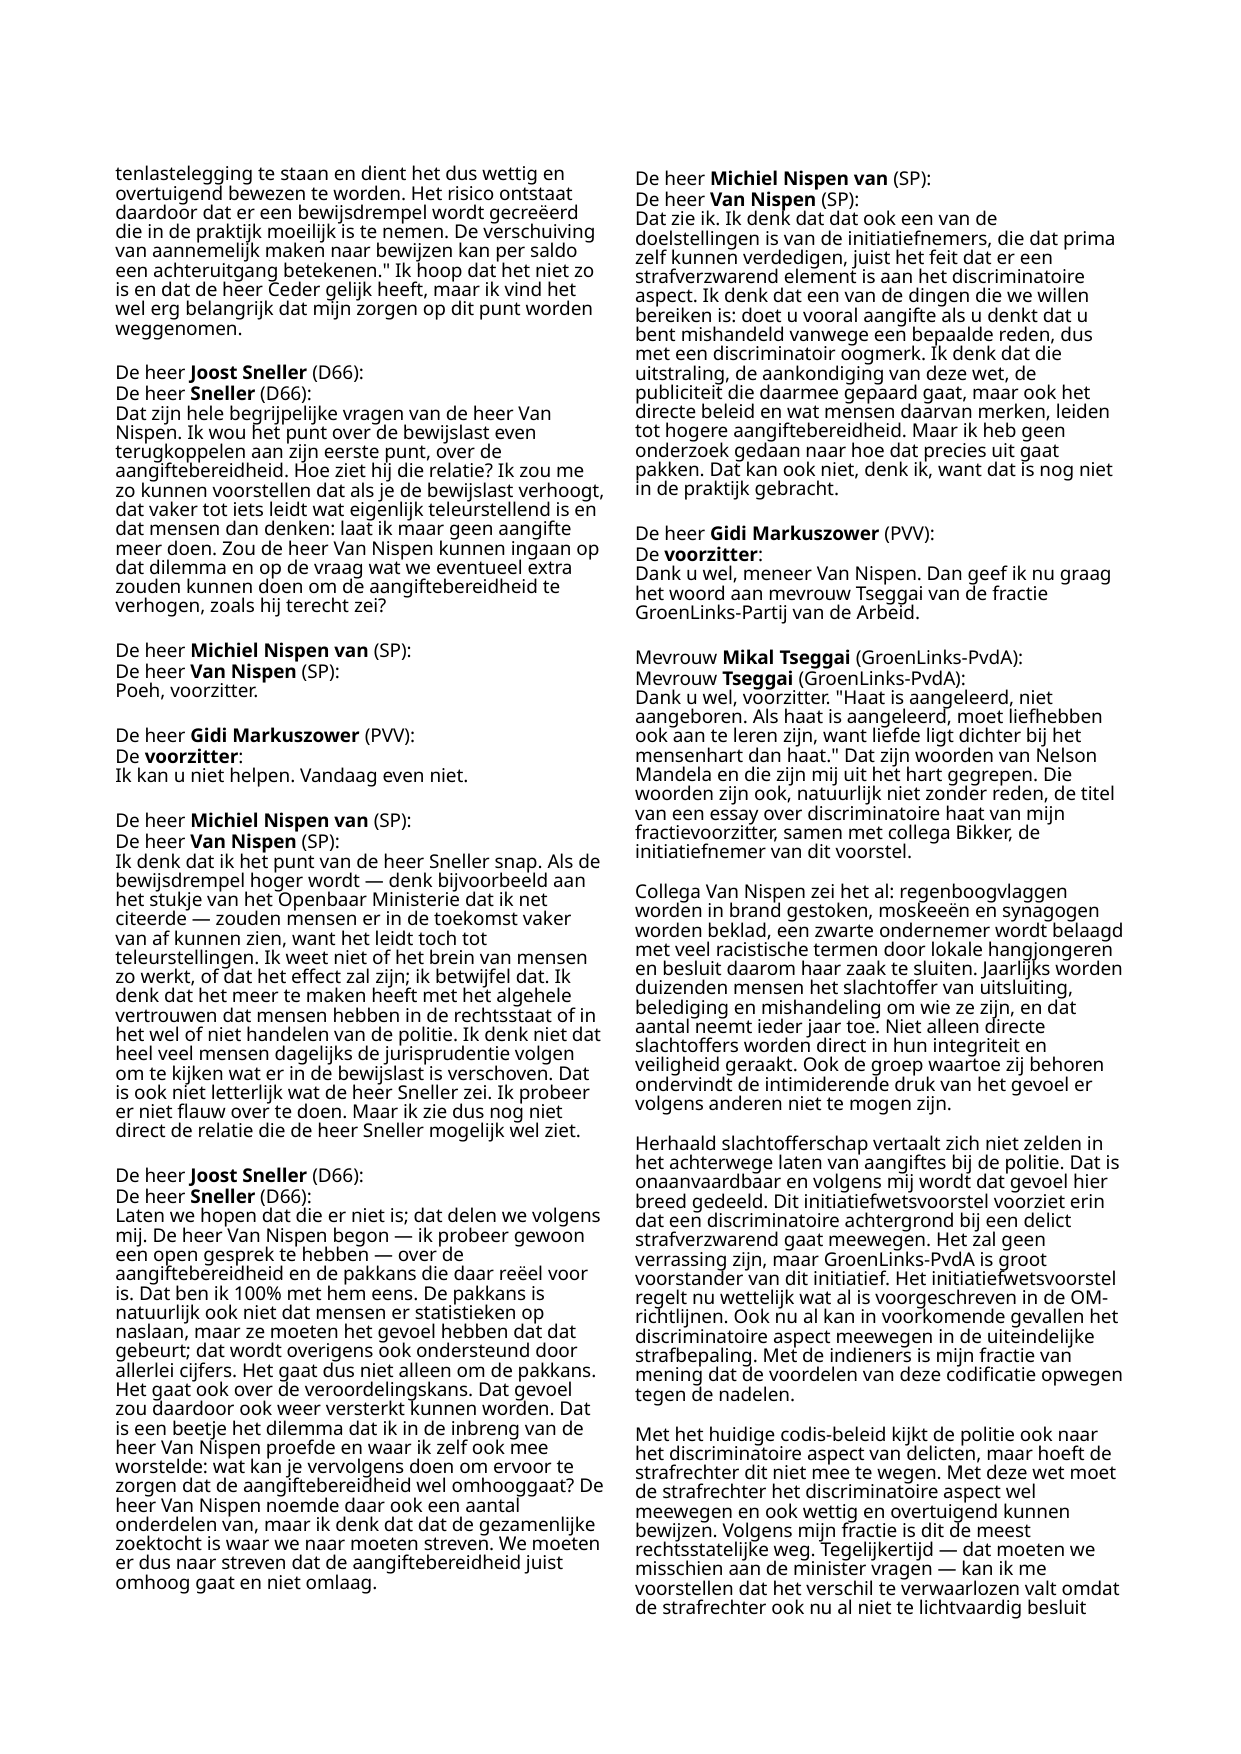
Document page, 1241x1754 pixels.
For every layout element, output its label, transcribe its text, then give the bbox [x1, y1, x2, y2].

text Poeh, voorzitter. [115, 682, 605, 702]
text Laten we hopen dat die er niet is; dat delen we volgens mij. De heer Van Nispen begon — ik probeer gewoon een open gesprek te hebben — over de aangiftebereidheid en de pakkans die daar reëel voor is. Dat ben ik 100% met hem eens. De pakkans is natuurlijk ook niet dat mensen er statistieken op naslaan, maar ze moeten het gevoel hebben dat dat gebeurt; dat wordt overigens ook ondersteund door allerlei cijfers. Het gaat dus niet alleen om de pakkans. Het gaat ook over de veroordelingskans. Dat gevoel zou daardoor ook weer versterkt kunnen worden. Dat is een beetje het dilemma dat ik in de inbreng van de heer Van Nispen proefde en waar ik zelf ook mee worstelde: wat kan je vervolgens doen om ervoor te zorgen dat de aangiftebereidheid wel omhooggaat? De heer Van Nispen noemde daar ook een aantal onderdelen van, maar ik denk dat dat de gezamenlijke zoektocht is waar we naar moeten streven. We moeten er dus naar streven dat de aangiftebereidheid juist omhoog gaat en niet omlaag. [115, 1207, 605, 1593]
text De heer Michiel Nispen van (SP): [635, 165, 1125, 191]
text Ik denk dat ik het punt van de heer Sneller snap. Als de bewijsdrempel hoger wordt — denk bijvoorbeeld aan het stukje van het Openbaar Ministerie dat ik net citeerde — zouden mensen er in de toekomst vaker van af kunnen zien, want het leidt toch tot teleurstellingen. Ik weet niet of het brein van mensen zo werkt, of dat het effect zal zijn; ik betwijfel dat. Ik denk dat het meer te maken heeft met het algehele vertrouwen dat mensen hebben in de rechtsstaat of in het wel of niet handelen van de politie. Ik denk niet dat heel veel mensen dagelijks de jurisprudentie volgen om te kijken wat er in de bewijslast is verschoven. Dat is ook niet letterlijk wat de heer Sneller zei. Ik probeer er niet flauw over te doen. Maar ik zie dus nog niet direct de relatie die de heer Sneller mogelijk wel ziet. [115, 853, 605, 1142]
text Met het huidige codis-beleid kijkt de politie ook naar het discriminatoire aspect van delicten, maar hoeft de strafrechter dit niet mee te wegen. Met deze wet moet de strafrechter het discriminatoire aspect wel meewegen en ook wettig en overtuigend kunnen bewijzen. Volgens mijn fractie is dit de meest rechtsstatelijke weg. Tegelijkertijd — dat moeten we misschien aan de minister vragen — kan ik me voorstellen dat het verschil te verwaarlozen valt omdat de strafrechter ook nu al niet te lichtvaardig besluit [635, 1426, 1125, 1618]
text Collega Van Nispen zei het al: regenboogvlaggen worden in brand gestoken, moskeeën en synagogen worden beklad, een zwarte ondernemer wordt belaagd met veel racistische termen door lokale hangjongeren en besluit daarom haar zaak te sluiten. Jaarlijks worden duizenden mensen het slachtoffer van uitsluiting, belediging en mishandeling om wie ze zijn, en dat aantal neemt ieder jaar toe. Niet alleen directe slachtoffers worden direct in hun integriteit en veiligheid geraakt. Ook de groep waartoe zij behoren ondervindt de intimiderende druk van het gevoel er volgens anderen niet te mogen zijn. [635, 883, 1125, 1114]
text De heer Van Nispen (SP): [115, 833, 605, 853]
text tenlastelegging te staan en dient het dus wettig en overtuigend bewezen te worden. Het risico ontstaat daardoor dat er een bewijsdrempel wordt gecreëerd die in de praktijk moeilijk is te nemen. De verschuiving van aannemelijk maken naar bewijzen kan per saldo een achteruitgang betekenen." Ik hoop dat het niet zo is en dat de heer Ceder gelijk heeft, maar ik vind het wel erg belangrijk dat mijn zorgen op dit punt worden weggenomen. [115, 165, 605, 339]
text De heer Van Nispen (SP): [115, 663, 605, 682]
text Dank u wel, voorzitter. "Haat is aangeleerd, niet aangeboren. Als haat is aangeleerd, moet liefhebben ook aan te leren zijn, want liefde ligt dichter bij het mensenhart dan haat." Dat zijn woorden van Nelson Mandela en die zijn mij uit het hart gegrepen. Die woorden zijn ook, natuurlijk niet zonder reden, de titel van een essay over discriminatoire haat van mijn fractievoorzitter, samen met collega Bikker, de initiatiefnemer van dit voorstel. [635, 689, 1125, 862]
text Mevrouw Tseggai (GroenLinks-PvdA): [635, 669, 1125, 689]
text De heer Van Nispen (SP): [635, 191, 1125, 210]
text De voorzitter: [115, 748, 605, 767]
text De voorzitter: [635, 546, 1125, 565]
text Dat zie ik. Ik denk dat dat ook een van de doelstellingen is van de initiatiefnemers, die dat prima zelf kunnen verdedigen, juist het feit dat er een strafverzwarend element is aan het discriminatoire aspect. Ik denk dat een van de dingen die we willen bereiken is: doet u vooral aangifte als u denkt dat u bent mishandeld vanwege een bepaalde reden, dus met een discriminatoir oogmerk. Ik denk dat die uitstraling, de aankondiging van deze wet, de publiciteit die daarmee gepaard gaat, maar ook het directe beleid en wat mensen daarvan merken, leiden tot hogere aangiftebereidheid. Maar ik heb geen onderzoek gedaan naar hoe dat precies uit gaat pakken. Dat kan ook niet, denk ik, want dat is nog niet in de praktijk gebracht. [635, 210, 1125, 499]
text De heer Gidi Markuszower (PVV): [115, 722, 605, 748]
text Ik kan u niet helpen. Vandaag even niet. [115, 767, 605, 787]
text De heer Sneller (D66): [115, 1188, 605, 1207]
text De heer Joost Sneller (D66): [115, 1162, 605, 1188]
text De heer Michiel Nispen van (SP): [115, 637, 605, 663]
text Dat zijn hele begrijpelijke vragen van de heer Van Nispen. Ik wou het punt over de bewijslast even terugkoppelen aan zijn eerste punt, over de aangiftebereidheid. Hoe ziet hij die relatie? Ik zou me zo kunnen voorstellen dat als je de bewijslast verhoogt, dat vaker tot iets leidt wat eigenlijk teleurstellend is en dat mensen dan denken: laat ik maar geen aangifte meer doen. Zou de heer Van Nispen kunnen ingaan op dat dilemma en op de vraag wat we eventueel extra zouden kunnen doen om de aangiftebereidheid te verhogen, zoals hij terecht zei? [115, 404, 605, 617]
text De heer Joost Sneller (D66): [115, 359, 605, 385]
text Mevrouw Mikal Tseggai (GroenLinks-PvdA): [635, 644, 1125, 669]
text Herhaald slachtofferschap vertaalt zich niet zelden in het achterwege laten van aangiftes bij de politie. Dat is onaanvaardbaar en volgens mij wordt dat gevoel hier breed gedeeld. Dit initiatiefwetsvoorstel voorziet erin dat een discriminatoire achtergrond bij een delict strafverzwarend gaat meewegen. Het zal geen verrassing zijn, maar GroenLinks-PvdA is groot voorstander van dit initiatief. Het initiatiefwetsvoorstel regelt nu wettelijk wat al is voorgeschreven in de OM-richtlijnen. Ook nu al kan in voorkomende gevallen het discriminatoire aspect meewegen in de uiteindelijke strafbepaling. Met de indieners is mijn fractie van mening dat de voordelen van deze codificatie opwegen tegen de nadelen. [635, 1135, 1125, 1405]
text Dank u wel, meneer Van Nispen. Dan geef ik nu graag het woord aan mevrouw Tseggai van de fractie GroenLinks-Partij van de Arbeid. [635, 565, 1125, 623]
text De heer Gidi Markuszower (PVV): [635, 520, 1125, 546]
text De heer Michiel Nispen van (SP): [115, 808, 605, 833]
text De heer Sneller (D66): [115, 385, 605, 404]
